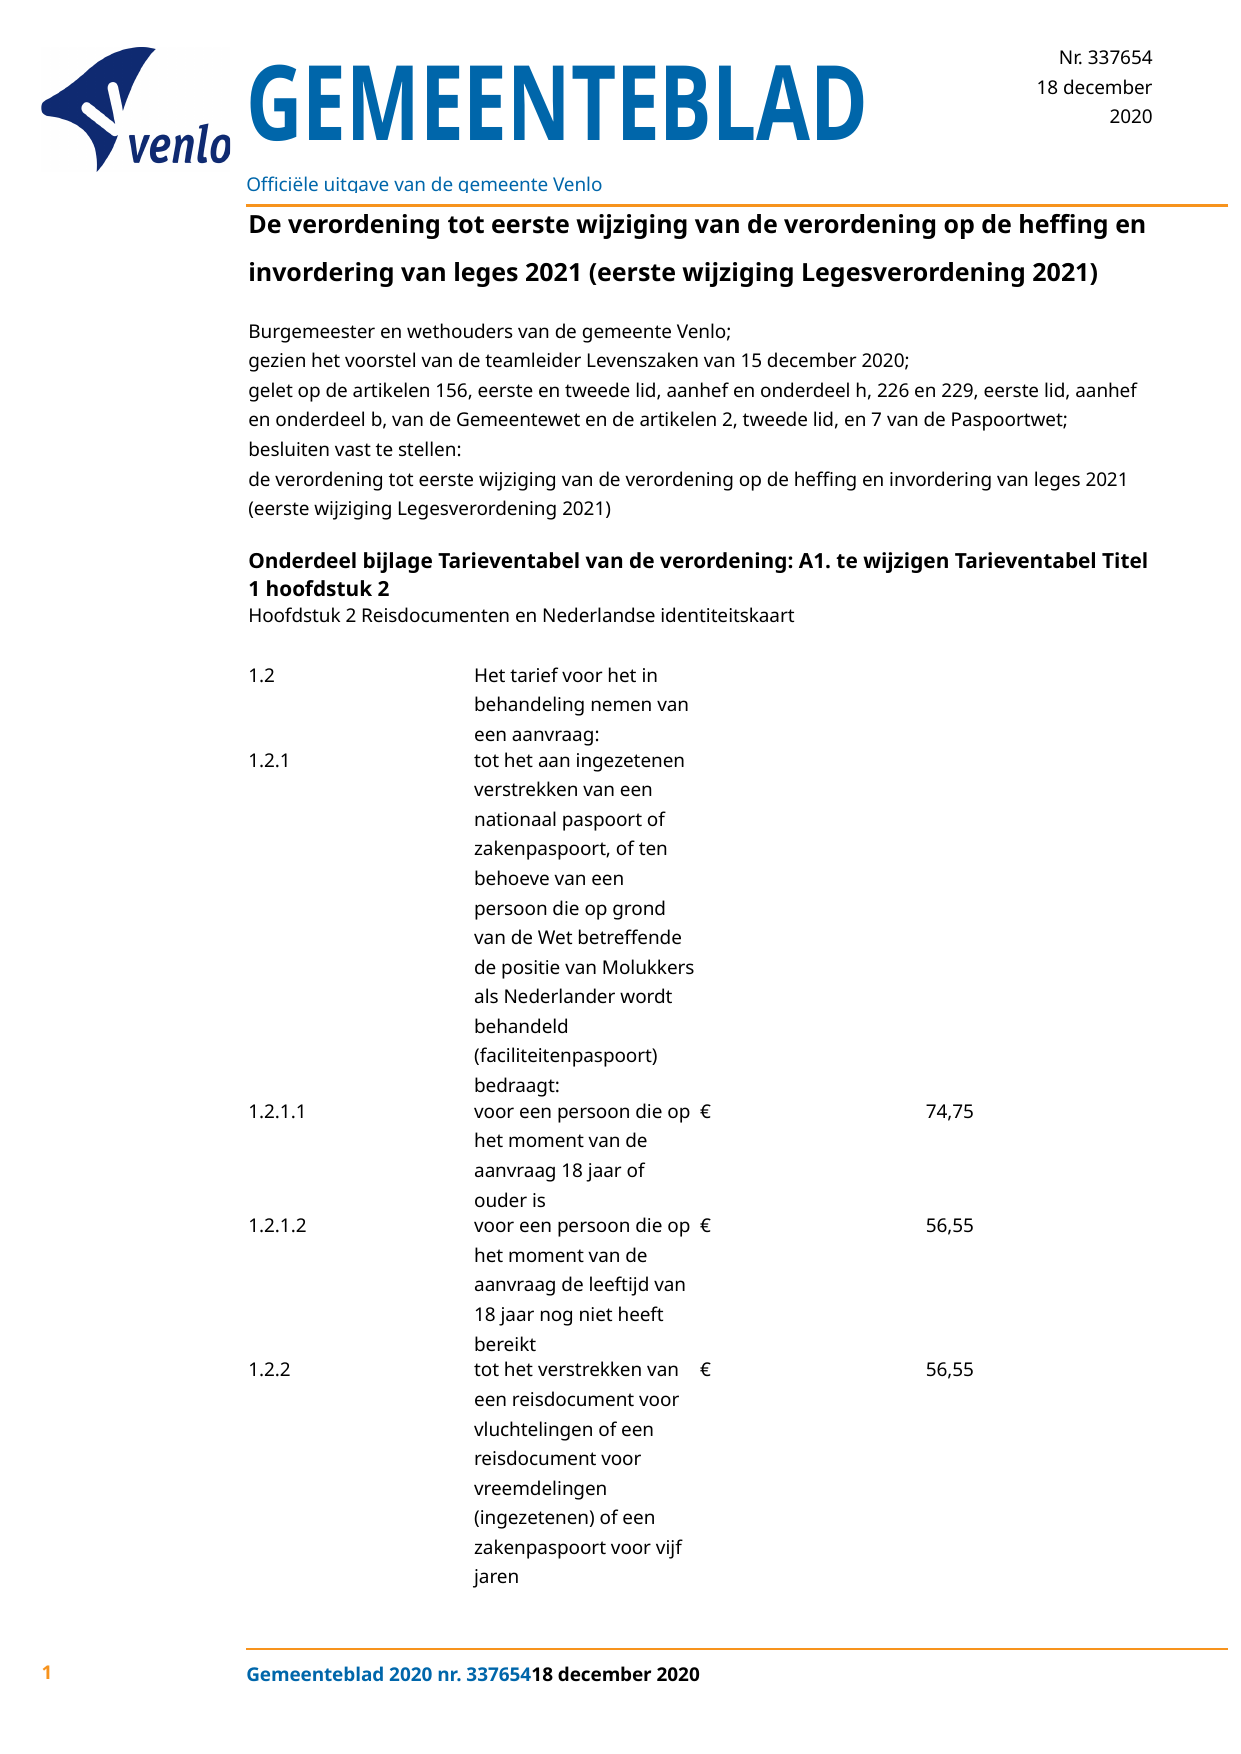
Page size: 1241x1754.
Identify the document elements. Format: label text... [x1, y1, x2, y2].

table_cell 74,75 [926, 1098, 1152, 1212]
text Onderdeel bijlage Tarieventabel van de verordening: A1. te wijzigen Tarieventabel Titel 1 hoofdstuk 2 [248, 546, 1152, 603]
table_cell € [700, 1357, 926, 1589]
table_cell 1.2.1.1 [248, 1098, 474, 1212]
text Burgemeester en wethouders van de gemeente Venlo; [248, 318, 1152, 344]
table_header Het tarief voor het in behandeling nemen van een aanvraag: [474, 662, 700, 747]
table_cell voor een persoon die op het moment van de aanvraag 18 jaar of ouder is [474, 1098, 700, 1212]
table_cell voor een persoon die op het moment van de aanvraag de leeftijd van 18 jaar nog niet heeft bereikt [474, 1213, 700, 1357]
table_cell 1.2.1.2 [248, 1213, 474, 1357]
table_cell 1.2.2 [248, 1357, 474, 1589]
text besluiten vast te stellen: [248, 436, 1152, 462]
table_header [926, 662, 1152, 747]
table_cell 56,55 [926, 1357, 1152, 1589]
text de verordening tot eerste wijziging van de verordening op de heffing en invordering van leges 2021 (eerste wijziging Legesverordening 2021) [248, 466, 1152, 521]
text Hoofdstuk 2 Reisdocumenten en Nederlandse identiteitskaart [248, 603, 1152, 628]
text gelet op de artikelen 156, eerste en tweede lid, aanhef en onderdeel h, 226 en 229, eerste lid, aanhef en onderdeel b, van de Gemeentewet en de artikelen 2, tweede lid, en 7 van de Paspoortwet; [248, 377, 1152, 432]
table_cell 1.2.1 [248, 747, 474, 1098]
table_cell [926, 747, 1152, 1098]
table_header [700, 662, 926, 747]
picture [41, 47, 231, 172]
table_cell tot het verstrekken van een reisdocument voor vluchtelingen of een reisdocument voor vreemdelingen (ingezetenen) of een zakenpaspoort voor vijf jaren [474, 1357, 700, 1589]
table_header 1.2 [248, 662, 474, 747]
text De verordening tot eerste wijziging van de verordening op de heffing en invordering van leges 2021 (eerste wijziging Legesverordening 2021) [248, 207, 1152, 288]
table_cell € [700, 1213, 926, 1357]
table_cell € [700, 1098, 926, 1212]
table_cell 56,55 [926, 1213, 1152, 1357]
table_cell tot het aan ingezetenen verstrekken van een nationaal paspoort of zakenpaspoort, of ten behoeve van een persoon die op grond van de Wet betreffende de positie van Molukkers als Nederlander wordt behandeld (faciliteitenpaspoort) bedraagt: [474, 747, 700, 1098]
table_cell [700, 747, 926, 1098]
text gezien het voorstel van de teamleider Levenszaken van 15 december 2020; [248, 347, 1152, 373]
